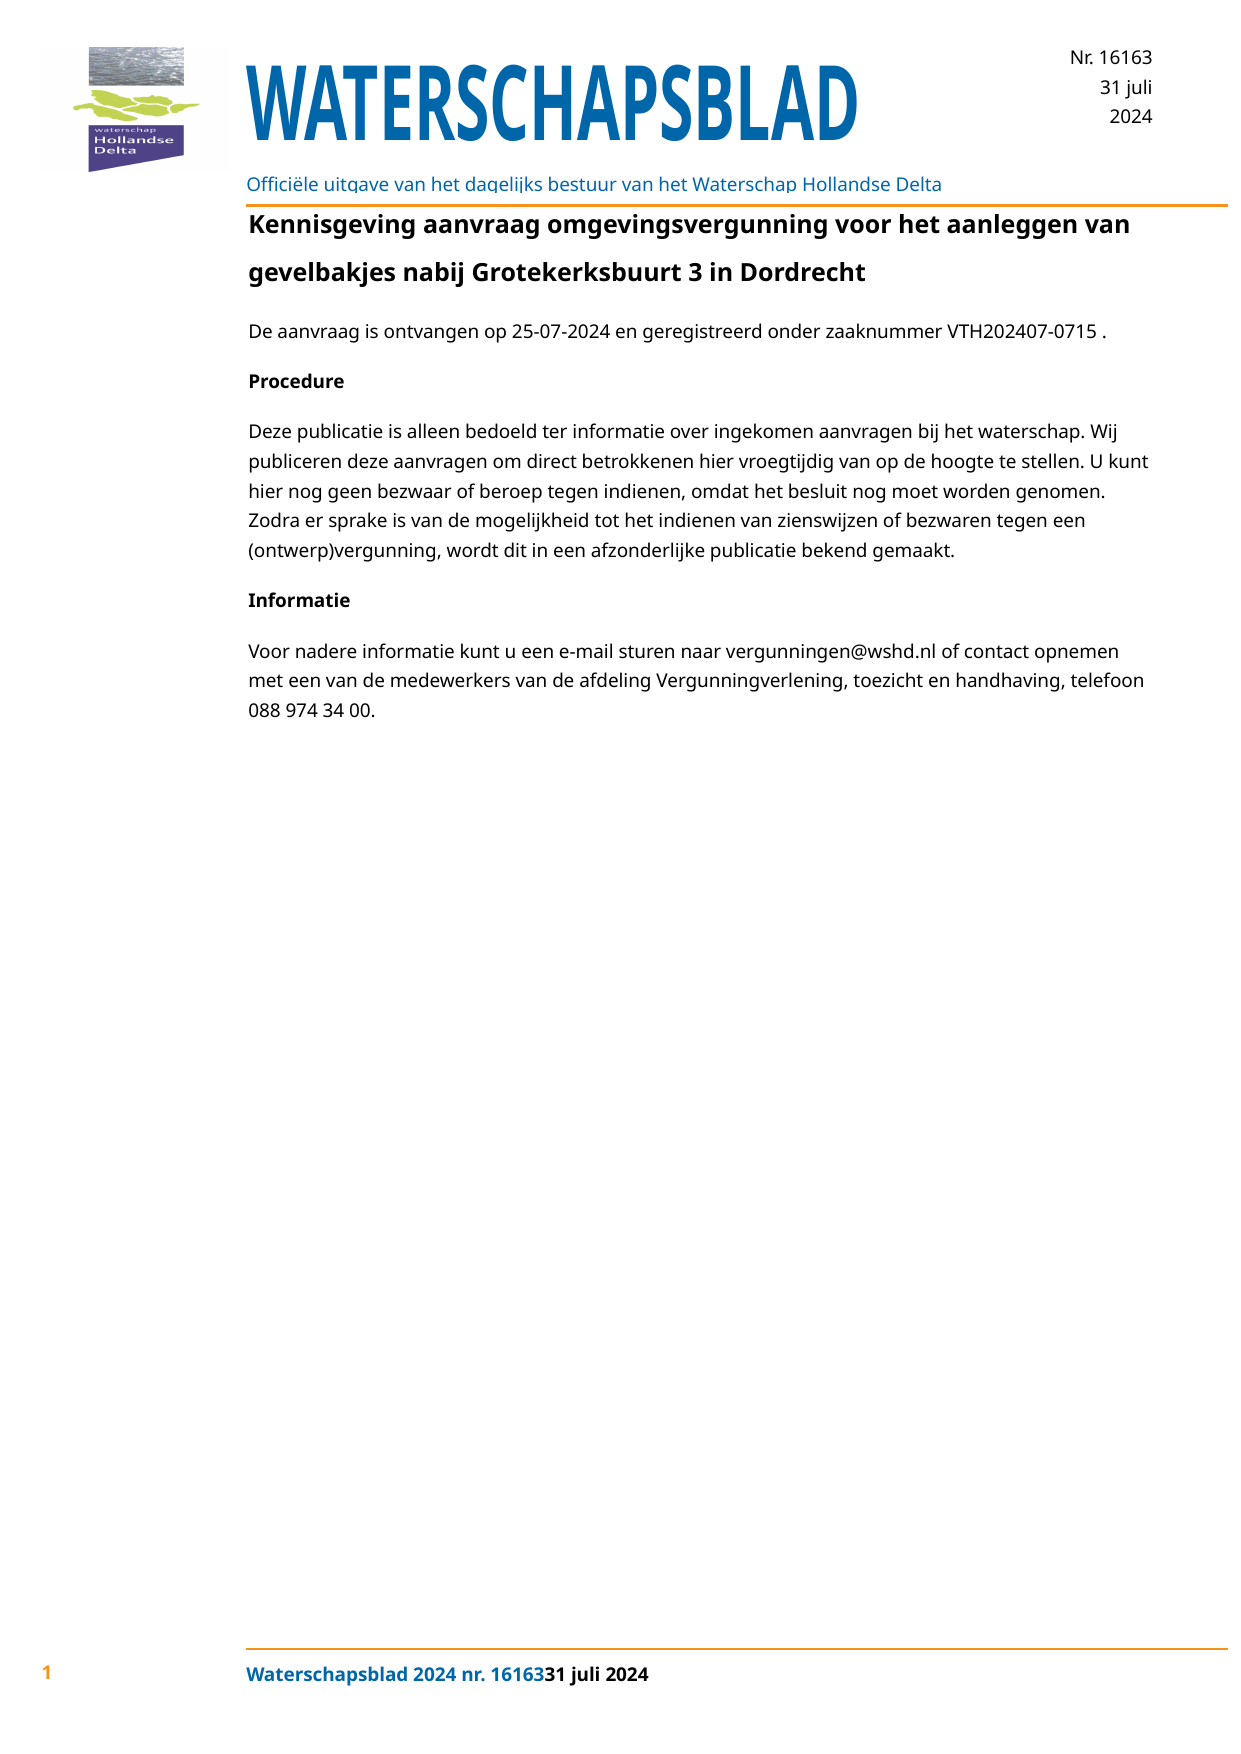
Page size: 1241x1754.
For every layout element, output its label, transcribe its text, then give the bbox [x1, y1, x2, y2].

text Kennisgeving aanvraag omgevingsvergunning voor het aanleggen van gevelbakjes nabij Grotekerksbuurt 3 in Dordrecht [248, 207, 1152, 288]
text Voor nadere informatie kunt u een e-mail sturen naar vergunningen@wshd.nl of contact opnemen met een van de medewerkers van de afdeling Vergunningverlening, toezicht en handhaving, telefoon 088 974 34 00. [248, 638, 1152, 723]
text Informatie [248, 587, 1152, 613]
text Deze publicatie is alleen bedoeld ter informatie over ingekomen aanvragen bij het waterschap. Wij publiceren deze aanvragen om direct betrokkenen hier vroegtijdig van op de hoogte te stellen. U kunt hier nog geen bezwaar of beroep tegen indienen, omdat het besluit nog moet worden genomen. Zodra er sprake is van de mogelijkheid tot het indienen van zienswijzen of bezwaren tegen een (ontwerp)vergunning, wordt dit in een afzonderlijke publicatie bekend gemaakt. [248, 419, 1152, 563]
text Procedure [248, 368, 1152, 394]
text De aanvraag is ontvangen op 25-07-2024 en geregistreerd onder zaaknummer VTH202407-0715 . [248, 318, 1152, 344]
picture [41, 47, 231, 172]
